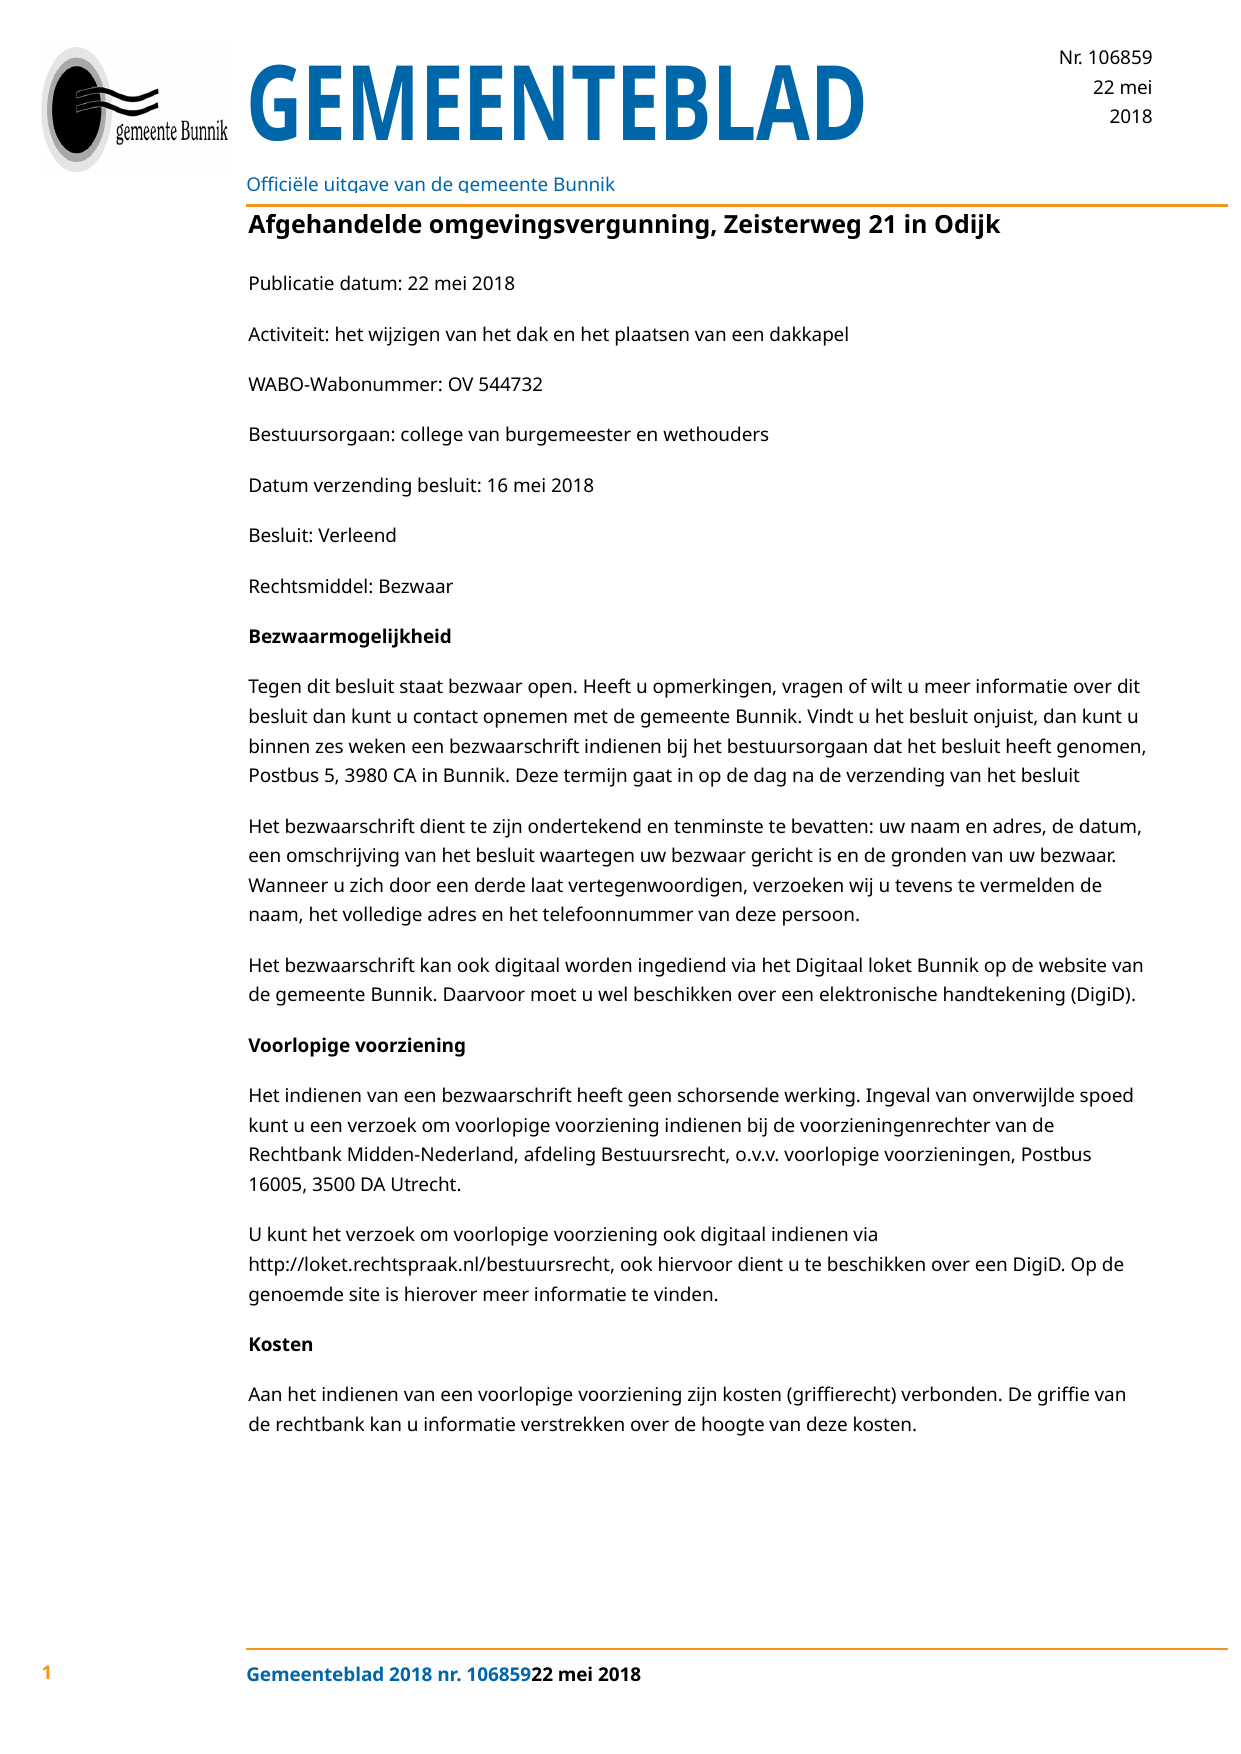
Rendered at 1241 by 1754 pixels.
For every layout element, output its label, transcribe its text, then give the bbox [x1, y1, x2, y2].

text Bezwaarmogelijkheid [248, 623, 1152, 649]
text Het bezwaarschrift kan ook digitaal worden ingediend via het Digitaal loket Bunnik op de website van de gemeente Bunnik. Daarvoor moet u wel beschikken over een elektronische handtekening (DigiD). [248, 952, 1152, 1007]
text Publicatie datum: 22 mei 2018 [248, 270, 1152, 296]
text Het bezwaarschrift dient te zijn ondertekend en tenminste te bevatten: uw naam en adres, de datum, een omschrijving van het besluit waartegen uw bezwaar gericht is en de gronden van uw bezwaar. Wanneer u zich door een derde laat vertegenwoordigen, verzoeken wij u tevens te vermelden de naam, het volledige adres en het telefoonnummer van deze persoon. [248, 813, 1152, 927]
text Activiteit: het wijzigen van het dak en het plaatsen van een dakkapel [248, 321, 1152, 346]
text WABO-Wabonummer: OV 544732 [248, 371, 1152, 397]
text Datum verzending besluit: 16 mei 2018 [248, 472, 1152, 498]
text Het indienen van een bezwaarschrift heeft geen schorsende werking. Ingeval van onverwijlde spoed kunt u een verzoek om voorlopige voorziening indienen bij de voorzieningenrechter van de Rechtbank Midden-Nederland, afdeling Bestuursrecht, o.v.v. voorlopige voorzieningen, Postbus 16005, 3500 DA Utrecht. [248, 1082, 1152, 1197]
picture [41, 47, 231, 172]
text Afgehandelde omgevingsvergunning, Zeisterweg 21 in Odijk [248, 207, 1152, 241]
text Rechtsmiddel: Bezwaar [248, 573, 1152, 598]
text Aan het indienen van een voorlopige voorziening zijn kosten (griffierecht) verbonden. De griffie van de rechtbank kan u informatie verstrekken over de hoogte van deze kosten. [248, 1382, 1152, 1437]
text Besluit: Verleend [248, 522, 1152, 548]
text U kunt het verzoek om voorlopige voorziening ook digitaal indienen via http://loket.rechtspraak.nl/bestuursrecht, ook hiervoor dient u te beschikken over een DigiD. Op de genoemde site is hierover meer informatie te vinden. [248, 1222, 1152, 1306]
text Kosten [248, 1331, 1152, 1357]
text Bestuursorgaan: college van burgemeester en wethouders [248, 422, 1152, 447]
text Voorlopige voorziening [248, 1032, 1152, 1058]
text Tegen dit besluit staat bezwaar open. Heeft u opmerkingen, vragen of wilt u meer informatie over dit besluit dan kunt u contact opnemen met de gemeente Bunnik. Vindt u het besluit onjuist, dan kunt u binnen zes weken een bezwaarschrift indienen bij het bestuursorgaan dat het besluit heeft genomen, Postbus 5, 3980 CA in Bunnik. Deze termijn gaat in op de dag na de verzending van het besluit [248, 674, 1152, 788]
